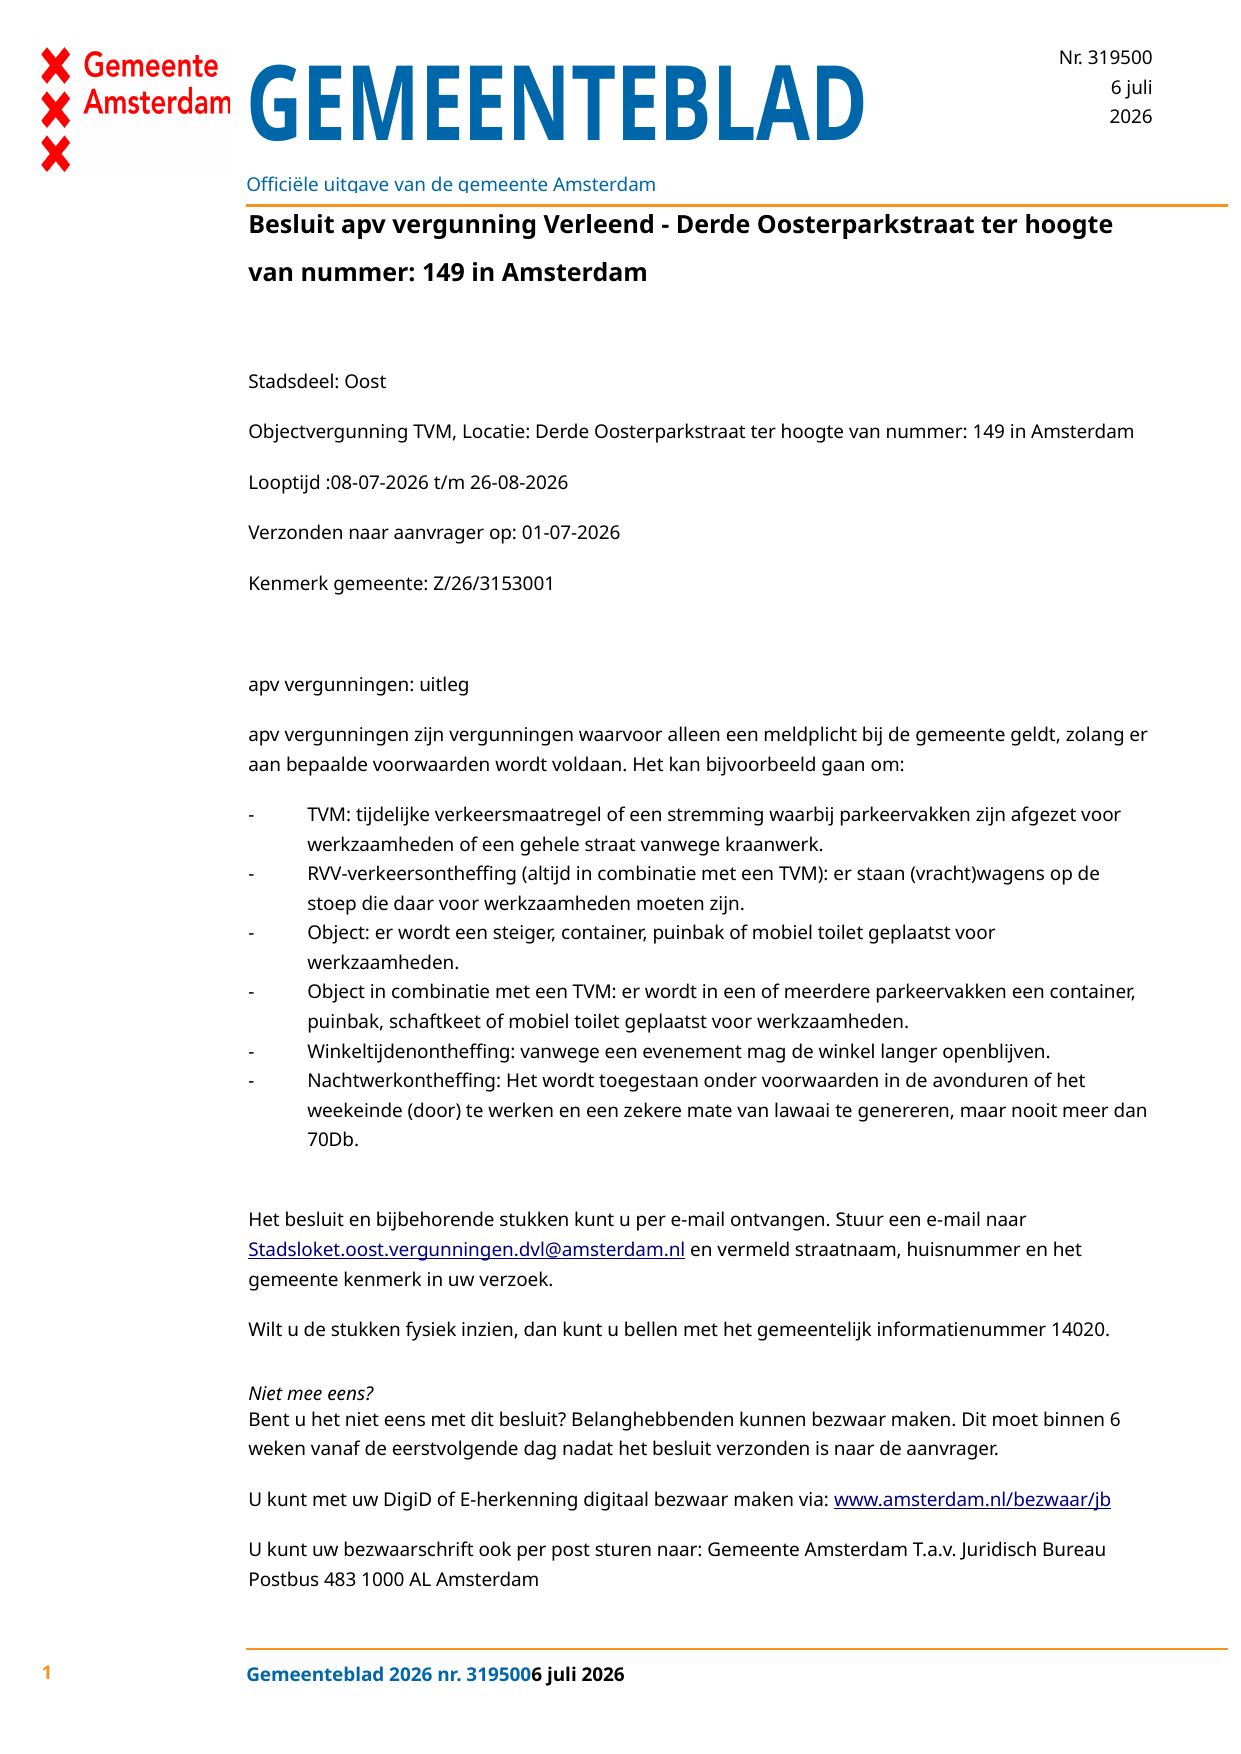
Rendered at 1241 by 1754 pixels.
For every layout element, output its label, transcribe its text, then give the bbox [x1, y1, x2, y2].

text Niet mee eens? [248, 1380, 1152, 1406]
list Winkeltijdenontheffing: vanwege een evenement mag de winkel langer openblijven. [248, 1038, 1152, 1064]
text Het besluit en bijbehorende stukken kunt u per e-mail ontvangen. Stuur een e-mail naar Stadsloket.oost.vergunningen.dvl@amsterdam.nl en vermeld straatnaam, huisnummer en het gemeente kenmerk in uw verzoek. [248, 1207, 1152, 1292]
text Kenmerk gemeente: Z/26/3153001 [248, 570, 1152, 596]
list TVM: tijdelijke verkeersmaatregel of een stremming waarbij parkeervakken zijn afgezet voor werkzaamheden of een gehele straat vanwege kraanwerk. [248, 801, 1152, 857]
list Object in combinatie met een TVM: er wordt in een of meerdere parkeervakken een container, puinbak, schaftkeet of mobiel toilet geplaatst voor werkzaamheden. [248, 979, 1152, 1034]
text U kunt met uw DigiD of E-herkenning digitaal bezwaar maken via: www.amsterdam.nl/bezwaar/jb [248, 1486, 1152, 1512]
list RVV-verkeersontheffing (altijd in combinatie met een TVM): er staan (vracht)wagens op de stoep die daar voor werkzaamheden moeten zijn. [248, 860, 1152, 916]
text Wilt u de stukken fysiek inzien, dan kunt u bellen met het gemeentelijk informatienummer 14020. [248, 1316, 1152, 1342]
text Bent u het niet eens met dit besluit? Belanghebbenden kunnen bezwaar maken. Dit moet binnen 6 weken vanaf de eerstvolgende dag nadat het besluit verzonden is naar de aanvrager. [248, 1406, 1152, 1461]
text Objectvergunning TVM, Locatie: Derde Oosterparkstraat ter hoogte van nummer: 149 in Amsterdam [248, 419, 1152, 444]
picture [41, 47, 231, 172]
text U kunt uw bezwaarschrift ook per post sturen naar: Gemeente Amsterdam T.a.v. Juridisch Bureau Postbus 483 1000 AL Amsterdam [248, 1536, 1152, 1592]
list Nachtwerkontheffing: Het wordt toegestaan onder voorwaarden in de avonduren of het weekeinde (door) te werken en een zekere mate van lawaai te genereren, maar nooit meer dan 70Db. [248, 1067, 1152, 1152]
text apv vergunningen: uitleg [248, 671, 1152, 697]
text Besluit apv vergunning Verleend - Derde Oosterparkstraat ter hoogte van nummer: 149 in Amsterdam [248, 207, 1152, 288]
text Stadsdeel: Oost [248, 368, 1152, 394]
list Object: er wordt een steiger, container, puinbak of mobiel toilet geplaatst voor werkzaamheden. [248, 919, 1152, 975]
text Verzonden naar aanvrager op: 01-07-2026 [248, 519, 1152, 545]
text Looptijd :08-07-2026 t/m 26-08-2026 [248, 469, 1152, 495]
text apv vergunningen zijn vergunningen waarvoor alleen een meldplicht bij de gemeente geldt, zolang er aan bepaalde voorwaarden wordt voldaan. Het kan bijvoorbeeld gaan om: [248, 721, 1152, 777]
